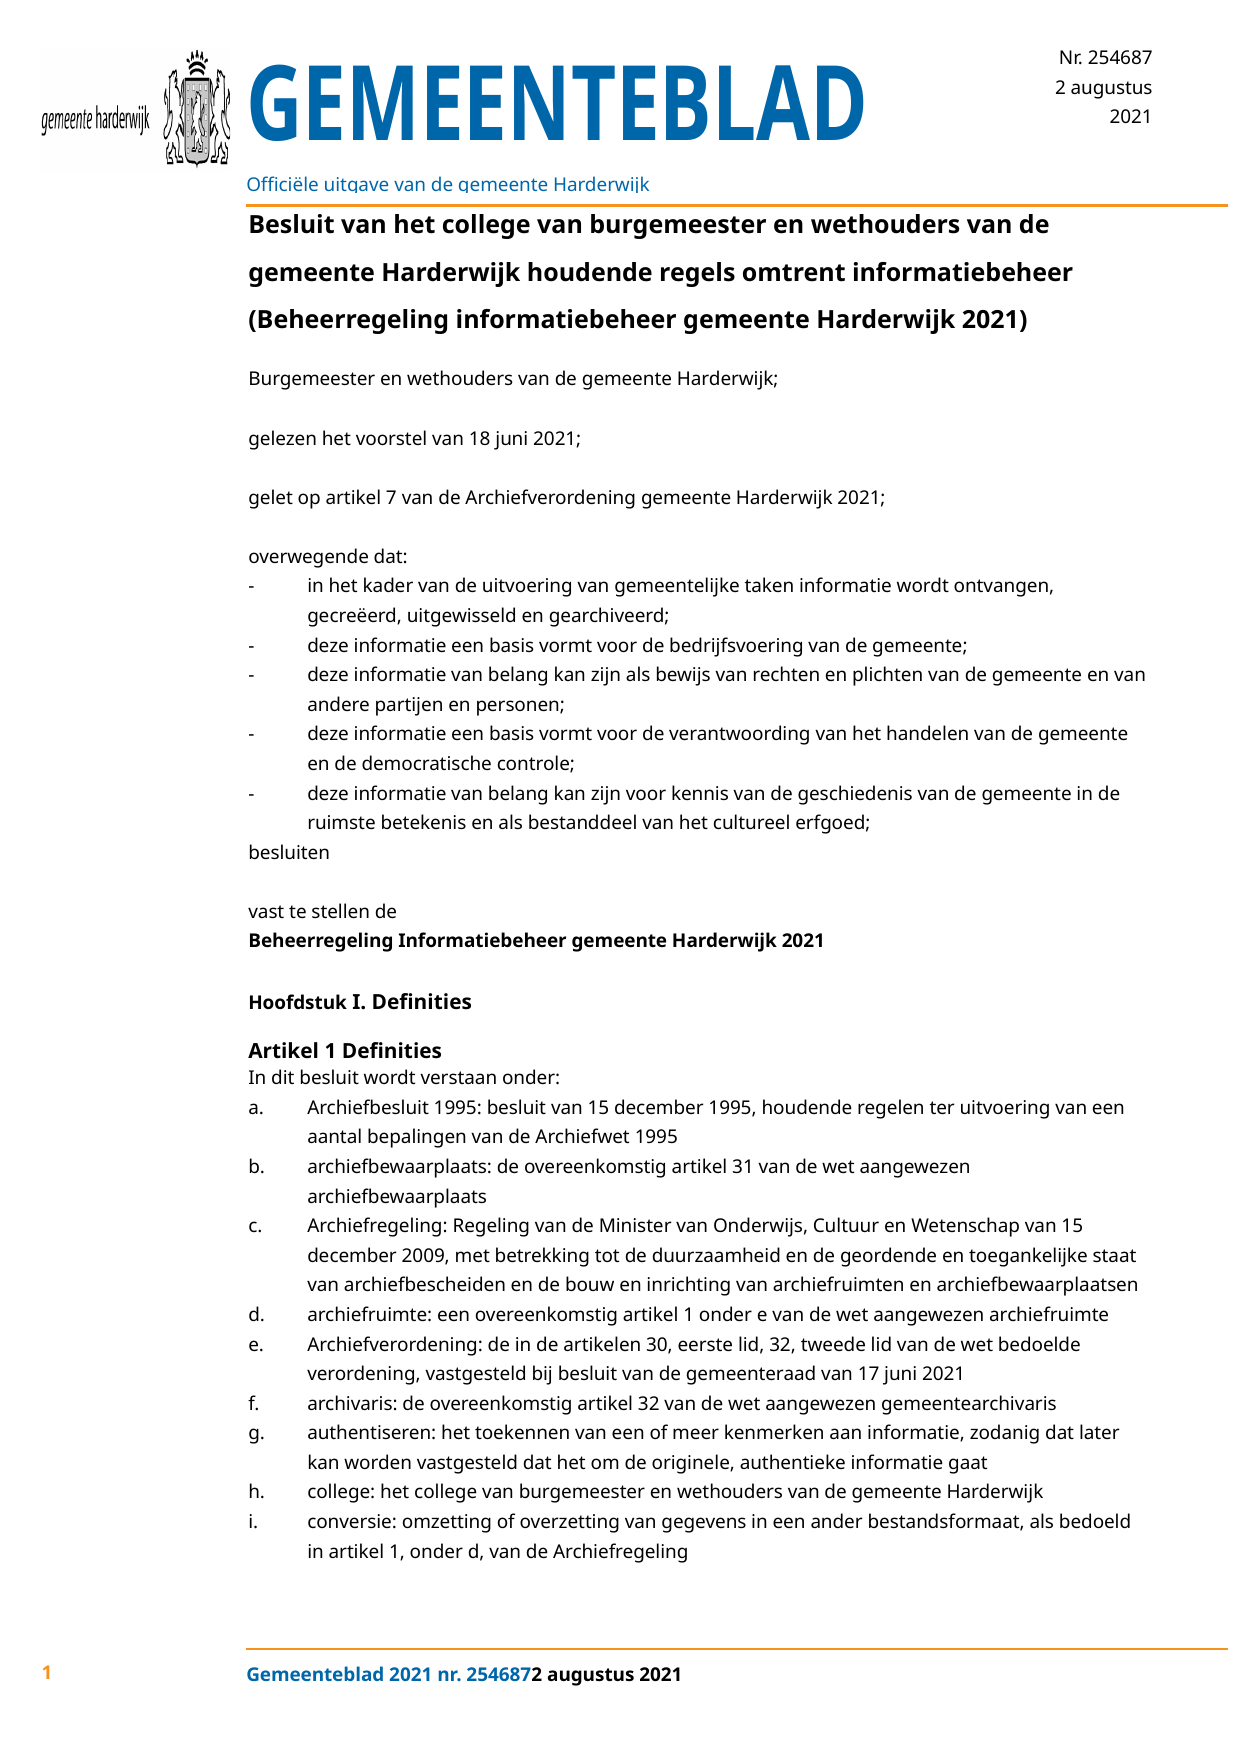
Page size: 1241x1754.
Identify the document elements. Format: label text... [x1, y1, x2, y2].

list archivaris: de overeenkomstig artikel 32 van de wet aangewezen gemeentearchivaris [248, 1390, 1152, 1416]
list in het kader van de uitvoering van gemeentelijke taken informatie wordt ontvangen, gecreëerd, uitgewisseld en gearchiveerd; [248, 573, 1152, 628]
text Hoofdstuk I. Definities [248, 987, 1152, 1015]
text gelezen het voorstel van 18 juni 2021; [248, 425, 1152, 450]
list deze informatie een basis vormt voor de verantwoording van het handelen van de gemeente en de democratische controle; [248, 721, 1152, 776]
text overwegende dat: [248, 543, 1152, 569]
list Archiefbesluit 1995: besluit van 15 december 1995, houdende regelen ter uitvoering van een aantal bepalingen van de Archiefwet 1995 [248, 1094, 1152, 1149]
list Archiefregeling: Regeling van de Minister van Onderwijs, Cultuur en Wetenschap van 15 december 2009, met betrekking tot de duurzaamheid en de geordende en toegankelijke staat van archiefbescheiden en de bouw en inrichting van archiefruimten en archiefbewaarplaatsen [248, 1212, 1152, 1297]
text Beheerregeling Informatiebeheer gemeente Harderwijk 2021 [248, 928, 1152, 953]
list archiefruimte: een overeenkomstig artikel 1 onder e van de wet aangewezen archiefruimte [248, 1301, 1152, 1327]
text In dit besluit wordt verstaan onder: [248, 1064, 1152, 1090]
list deze informatie een basis vormt voor de bedrijfsvoering van de gemeente; [248, 632, 1152, 657]
text Artikel 1 Definities [248, 1036, 1152, 1064]
text Burgemeester en wethouders van de gemeente Harderwijk; [248, 366, 1152, 391]
text besluiten [248, 839, 1152, 864]
list deze informatie van belang kan zijn voor kennis van de geschiedenis van de gemeente in de ruimste betekenis en als bestanddeel van het cultureel erfgoed; [248, 780, 1152, 835]
list deze informatie van belang kan zijn als bewijs van rechten en plichten van de gemeente en van andere partijen en personen; [248, 661, 1152, 717]
list authentiseren: het toekennen van een of meer kenmerken aan informatie, zodanig dat later kan worden vastgesteld dat het om de originele, authentieke informatie gaat [248, 1419, 1152, 1475]
picture [41, 47, 231, 172]
list college: het college van burgemeester en wethouders van de gemeente Harderwijk [248, 1479, 1152, 1504]
text Besluit van het college van burgemeester en wethouders van de gemeente Harderwijk houdende regels omtrent informatiebeheer (Beheerregeling informatiebeheer gemeente Harderwijk 2021) [248, 207, 1152, 336]
text vast te stellen de [248, 898, 1152, 924]
list archiefbewaarplaats: de overeenkomstig artikel 31 van de wet aangewezen archiefbewaarplaats [248, 1153, 1152, 1208]
text gelet op artikel 7 van de Archiefverordening gemeente Harderwijk 2021; [248, 484, 1152, 509]
list Archiefverordening: de in de artikelen 30, eerste lid, 32, tweede lid van de wet bedoelde verordening, vastgesteld bij besluit van de gemeenteraad van 17 juni 2021 [248, 1331, 1152, 1386]
list conversie: omzetting of overzetting van gegevens in een ander bestandsformaat, als bedoeld in artikel 1, onder d, van de Archiefregeling [248, 1508, 1152, 1563]
